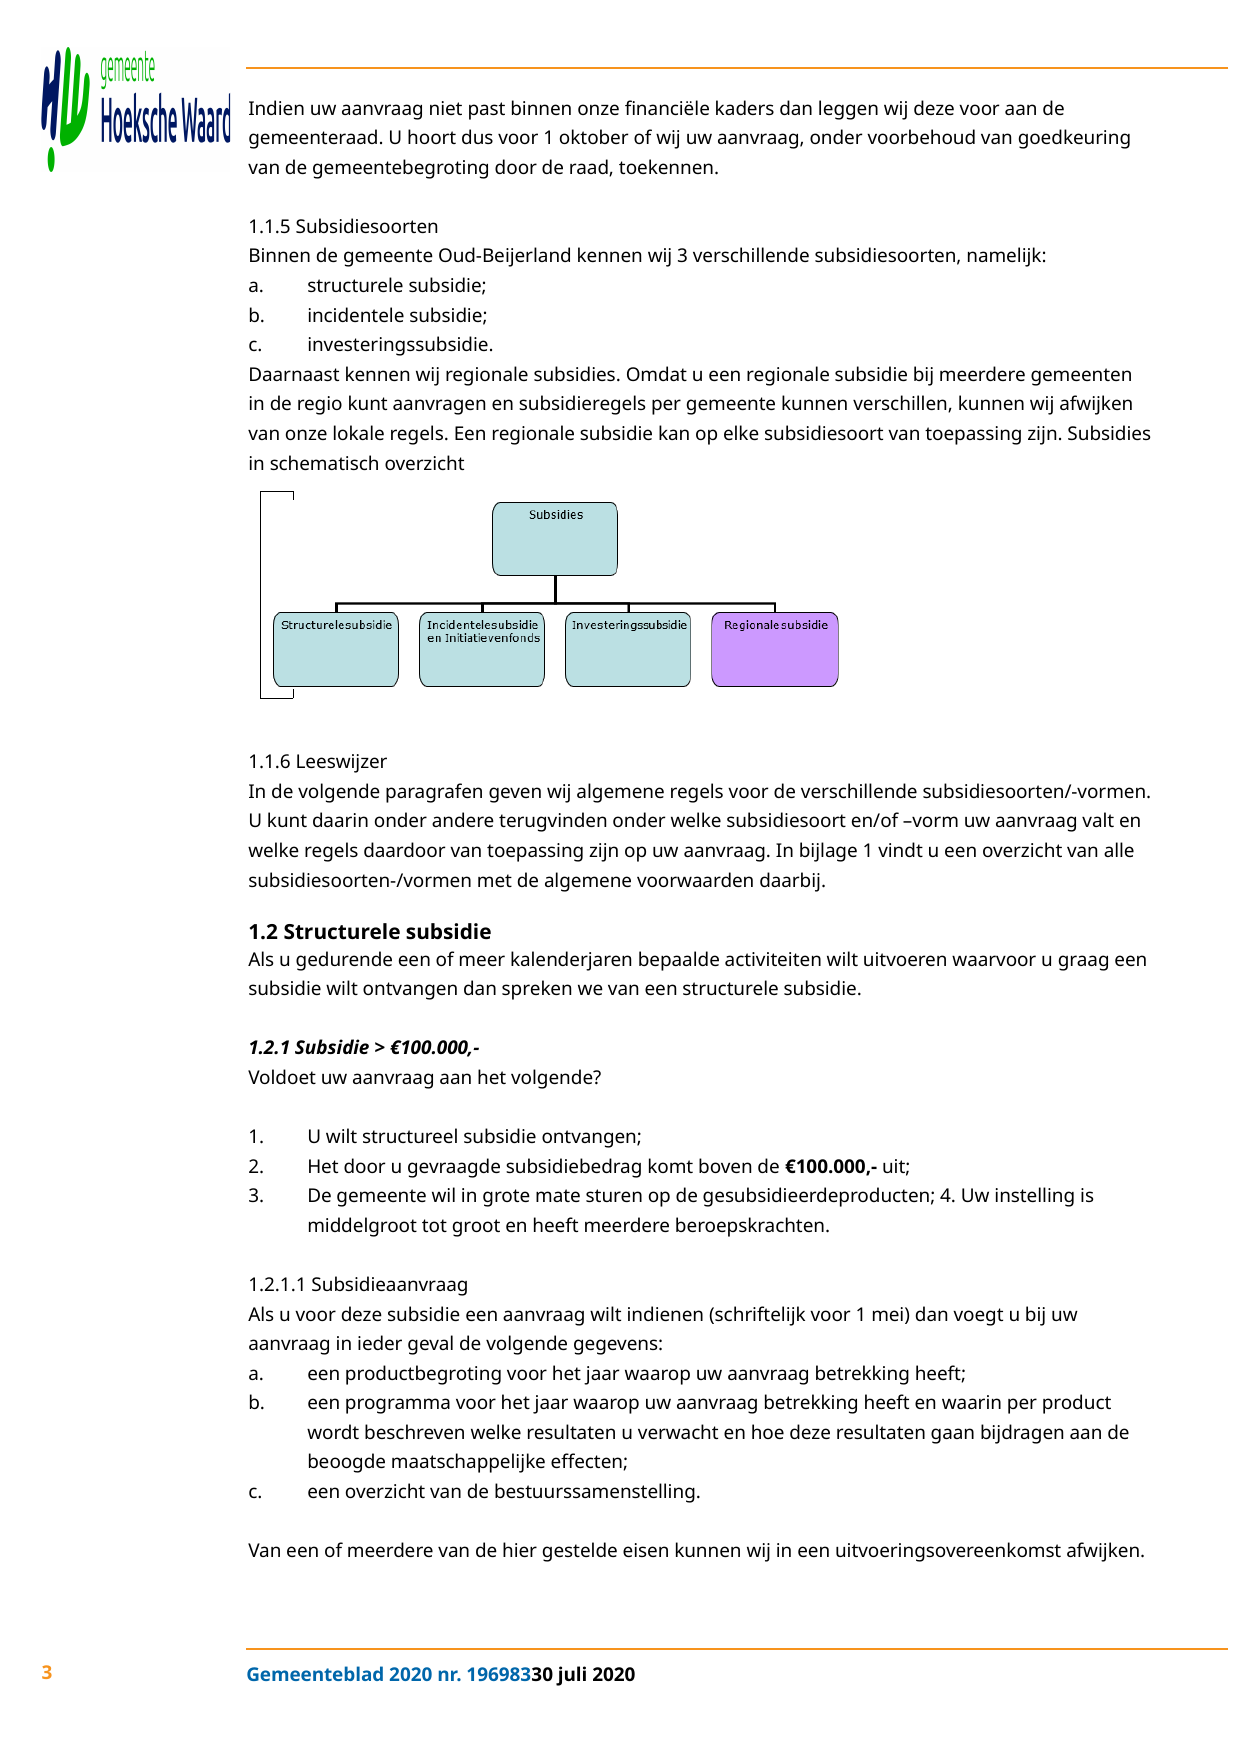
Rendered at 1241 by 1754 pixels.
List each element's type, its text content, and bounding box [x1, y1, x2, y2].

list een overzicht van de bestuurssamenstelling. [248, 1478, 1152, 1504]
text Voldoet uw aanvraag aan het volgende? [248, 1064, 1152, 1090]
text 1.2 Structurele subsidie [248, 917, 1152, 946]
text Indien uw aanvraag niet past binnen onze financiële kaders dan leggen wij deze voor aan de gemeenteraad. U hoort dus voor 1 oktober of wij uw aanvraag, onder voorbehoud van goedkeuring van de gemeentebegroting door de raad, toekennen. [248, 95, 1152, 180]
list De gemeente wil in grote mate sturen op de gesubsidieerdeproducten; 4. Uw instelling is middelgroot tot groot en heeft meerdere beroepskrachten. [248, 1182, 1152, 1238]
text 1.1.5 Subsidiesoorten [248, 213, 1152, 239]
text Binnen de gemeente Oud-Beijerland kennen wij 3 verschillende subsidiesoorten, namelijk: [248, 243, 1152, 268]
text Van een of meerdere van de hier gestelde eisen kunnen wij in een uitvoeringsovereenkomst afwijken. [248, 1537, 1152, 1563]
text In de volgende paragrafen geven wij algemene regels voor de verschillende subsidiesoorten/-vormen. U kunt daarin onder andere terugvinden onder welke subsidiesoort en/of –vorm uw aanvraag valt en welke regels daardoor van toepassing zijn op uw aanvraag. In bijlage 1 vindt u een overzicht van alle subsidiesoorten-/vormen met de algemene voorwaarden daarbij. [248, 778, 1152, 893]
text Als u gedurende een of meer kalenderjaren bepaalde activiteiten wilt uitvoeren waarvoor u graag een subsidie wilt ontvangen dan spreken we van een structurele subsidie. [248, 946, 1152, 1001]
list U wilt structureel subsidie ontvangen; [248, 1123, 1152, 1149]
list een productbegroting voor het jaar waarop uw aanvraag betrekking heeft; [248, 1360, 1152, 1386]
text 1.2.1 Subsidie > €100.000,- [248, 1034, 1152, 1060]
text Als u voor deze subsidie een aanvraag wilt indienen (schriftelijk voor 1 mei) dan voegt u bij uw aanvraag in ieder geval de volgende gegevens: [248, 1301, 1152, 1356]
list Het door u gevraagde subsidiebedrag komt boven de €100.000,- uit; [248, 1153, 1152, 1178]
text 1.2.1.1 Subsidieaanvraag [248, 1271, 1152, 1297]
text Daarnaast kennen wij regionale subsidies. Omdat u een regionale subsidie bij meerdere gemeenten in de regio kunt aanvragen en subsidieregels per gemeente kunnen verschillen, kunnen wij afwijken van onze lokale regels. Een regionale subsidie kan op elke subsidiesoort van toepassing zijn. Subsidies in schematisch overzicht [248, 361, 1152, 476]
list investeringssubsidie. [248, 331, 1152, 357]
text 1.1.6 Leeswijzer [248, 748, 1152, 774]
list incidentele subsidie; [248, 302, 1152, 328]
picture [41, 47, 231, 172]
list een programma voor het jaar waarop uw aanvraag betrekking heeft en waarin per product wordt beschreven welke resultaten u verwacht en hoe deze resultaten gaan bijdragen aan de beoogde maatschappelijke effecten; [248, 1389, 1152, 1474]
picture [268, 500, 860, 689]
list structurele subsidie; [248, 272, 1152, 298]
